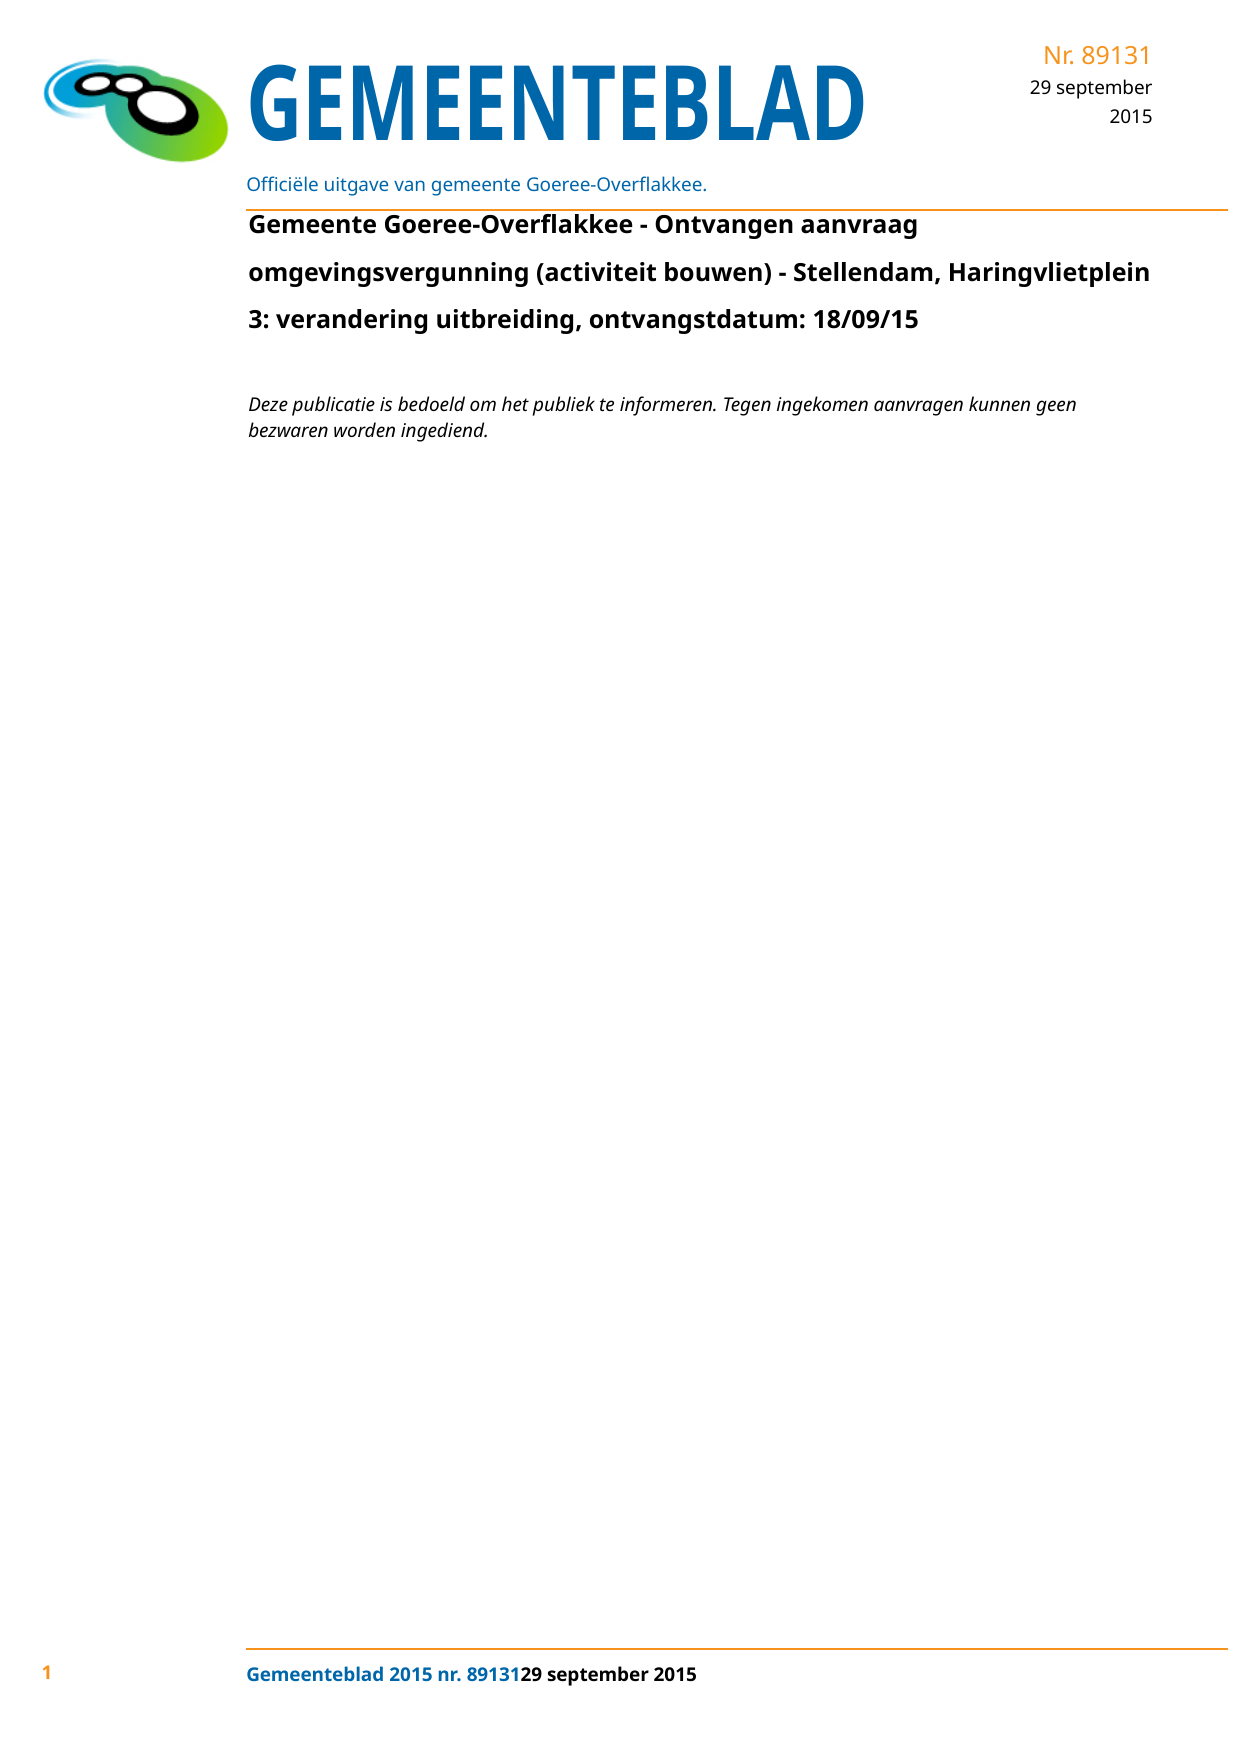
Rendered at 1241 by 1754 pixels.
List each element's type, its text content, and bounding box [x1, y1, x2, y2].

picture [41, 47, 231, 172]
text Gemeente Goeree-Overflakkee - Ontvangen aanvraag omgevingsvergunning (activiteit bouwen) - Stellendam, Haringvlietplein 3: verandering uitbreiding, ontvangstdatum: 18/09/15 [248, 211, 1152, 336]
text Deze publicatie is bedoeld om het publiek te informeren. Tegen ingekomen aanvragen kunnen geen bezwaren worden ingediend. [248, 391, 1152, 443]
